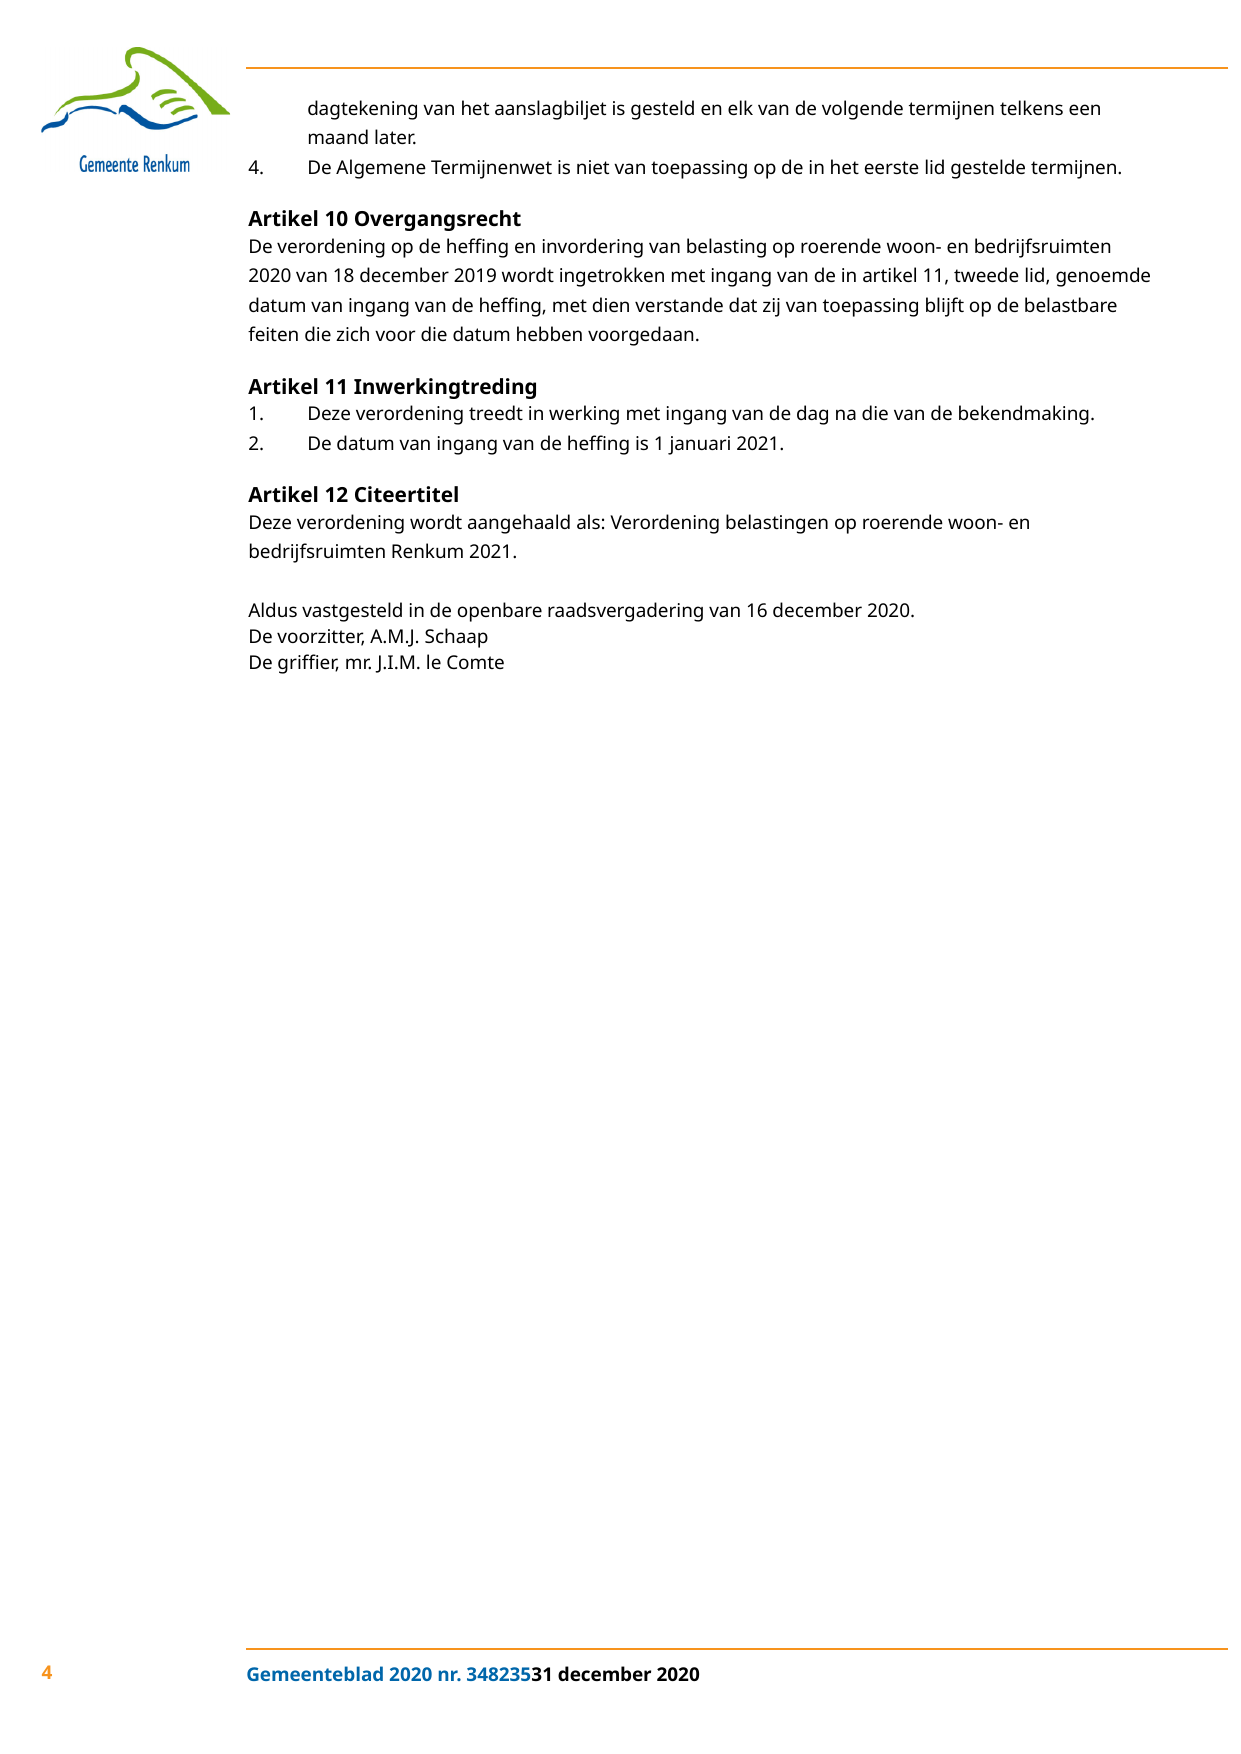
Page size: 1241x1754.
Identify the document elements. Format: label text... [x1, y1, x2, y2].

text Artikel 11 Inwerkingtreding [248, 372, 1152, 400]
list Deze verordening treedt in werking met ingang van de dag na die van de bekendmaking. [248, 400, 1152, 426]
text Artikel 12 Citeertitel [248, 480, 1152, 509]
list dagtekening van het aanslagbiljet is gesteld en elk van de volgende termijnen telkens een maand later. [248, 95, 1152, 150]
text De voorzitter, A.M.J. Schaap [248, 623, 1152, 649]
text Deze verordening wordt aangehaald als: Verordening belastingen op roerende woon- en bedrijfsruimten Renkum 2021. [248, 509, 1152, 564]
list De Algemene Termijnenwet is niet van toepassing op de in het eerste lid gestelde termijnen. [248, 154, 1152, 180]
text Artikel 10 Overgangsrecht [248, 204, 1152, 233]
picture [41, 47, 231, 172]
list De datum van ingang van de heffing is 1 januari 2021. [248, 430, 1152, 456]
text De griffier, mr. J.I.M. le Comte [248, 649, 1152, 675]
text De verordening op de heffing en invordering van belasting op roerende woon- en bedrijfsruimten 2020 van 18 december 2019 wordt ingetrokken met ingang van de in artikel 11, tweede lid, genoemde datum van ingang van de heffing, met dien verstande dat zij van toepassing blijft op de belastbare feiten die zich voor die datum hebben voorgedaan. [248, 233, 1152, 347]
text Aldus vastgesteld in de openbare raadsvergadering van 16 december 2020. [248, 598, 1152, 623]
